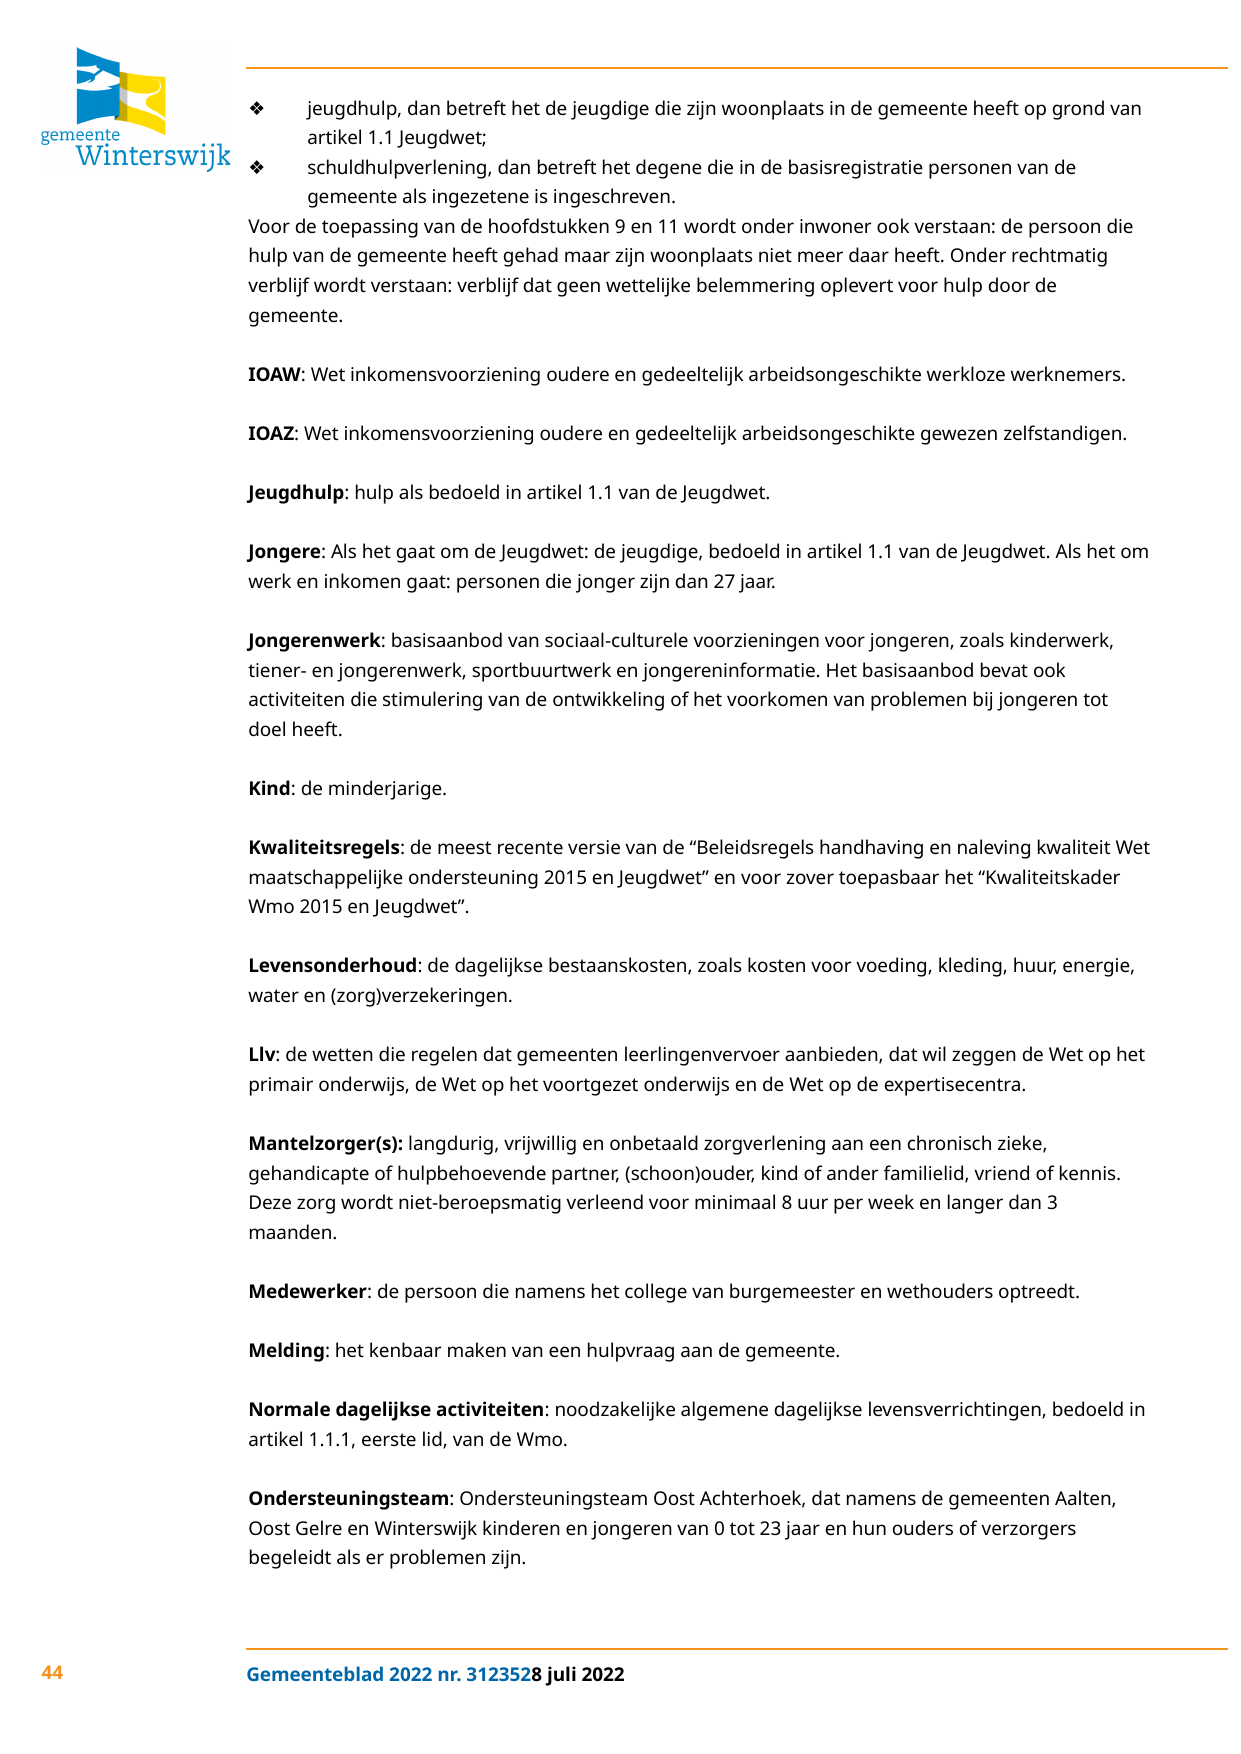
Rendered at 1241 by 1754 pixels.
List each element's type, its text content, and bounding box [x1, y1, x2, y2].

text Melding: het kenbaar maken van een hulpvraag aan de gemeente. [248, 1337, 1152, 1363]
list schuldhulpverlening, dan betreft het degene die in de basisregistratie personen van de gemeente als ingezetene is ingeschreven. [248, 154, 1152, 209]
text Normale dagelijkse activiteiten: noodzakelijke algemene dagelijkse levensverrichtingen, bedoeld in artikel 1.1.1, eerste lid, van de Wmo. [248, 1396, 1152, 1452]
text Mantelzorger(s): langdurig, vrijwillig en onbetaald zorgverlening aan een chronisch zieke, gehandicapte of hulpbehoevende partner, (schoon)ouder, kind of ander familielid, vriend of kennis. Deze zorg wordt niet-beroepsmatig verleend voor minimaal 8 uur per week en langer dan 3 maanden. [248, 1130, 1152, 1245]
text Voor de toepassing van de hoofdstukken 9 en 11 wordt onder inwoner ook verstaan: de persoon die hulp van de gemeente heeft gehad maar zijn woonplaats niet meer daar heeft. Onder rechtmatig verblijf wordt verstaan: verblijf dat geen wettelijke belemmering oplevert voor hulp door de gemeente. [248, 213, 1152, 328]
picture [41, 47, 231, 172]
text Levensonderhoud: de dagelijkse bestaanskosten, zoals kosten voor voeding, kleding, huur, energie, water en (zorg)verzekeringen. [248, 953, 1152, 1008]
text Medewerker: de persoon die namens het college van burgemeester en wethouders optreedt. [248, 1278, 1152, 1304]
text Llv: de wetten die regelen dat gemeenten leerlingenvervoer aanbieden, dat wil zeggen de Wet op het primair onderwijs, de Wet op het voortgezet onderwijs en de Wet op de expertisecentra. [248, 1041, 1152, 1097]
text IOAZ: Wet inkomensvoorziening oudere en gedeeltelijk arbeidsongeschikte gewezen zelfstandigen. [248, 420, 1152, 446]
text Jongerenwerk: basisaanbod van sociaal-culturele voorzieningen voor jongeren, zoals kinderwerk, tiener- en jongerenwerk, sportbuurtwerk en jongereninformatie. Het basisaanbod bevat ook activiteiten die stimulering van de ontwikkeling of het voorkomen van problemen bij jongeren tot doel heeft. [248, 627, 1152, 742]
text Ondersteuningsteam: Ondersteuningsteam Oost Achterhoek, dat namens de gemeenten Aalten, Oost Gelre en Winterswijk kinderen en jongeren van 0 tot 23 jaar en hun ouders of verzorgers begeleidt als er problemen zijn. [248, 1485, 1152, 1570]
text Kind: de minderjarige. [248, 775, 1152, 801]
picture [225, 153, 231, 162]
text IOAW: Wet inkomensvoorziening oudere en gedeeltelijk arbeidsongeschikte werkloze werknemers. [248, 361, 1152, 387]
text Jeugdhulp: hulp als bedoeld in artikel 1.1 van de Jeugdwet. [248, 479, 1152, 505]
text Kwaliteitsregels: de meest recente versie van de “Beleidsregels handhaving en naleving kwaliteit Wet maatschappelijke ondersteuning 2015 en Jeugdwet” en voor zover toepasbaar het “Kwaliteitskader Wmo 2015 en Jeugdwet”. [248, 834, 1152, 919]
list jeugdhulp, dan betreft het de jeugdige die zijn woonplaats in de gemeente heeft op grond van artikel 1.1 Jeugdwet; [248, 95, 1152, 150]
text Jongere: Als het gaat om de Jeugdwet: de jeugdige, bedoeld in artikel 1.1 van de Jeugdwet. Als het om werk en inkomen gaat: personen die jonger zijn dan 27 jaar. [248, 538, 1152, 594]
